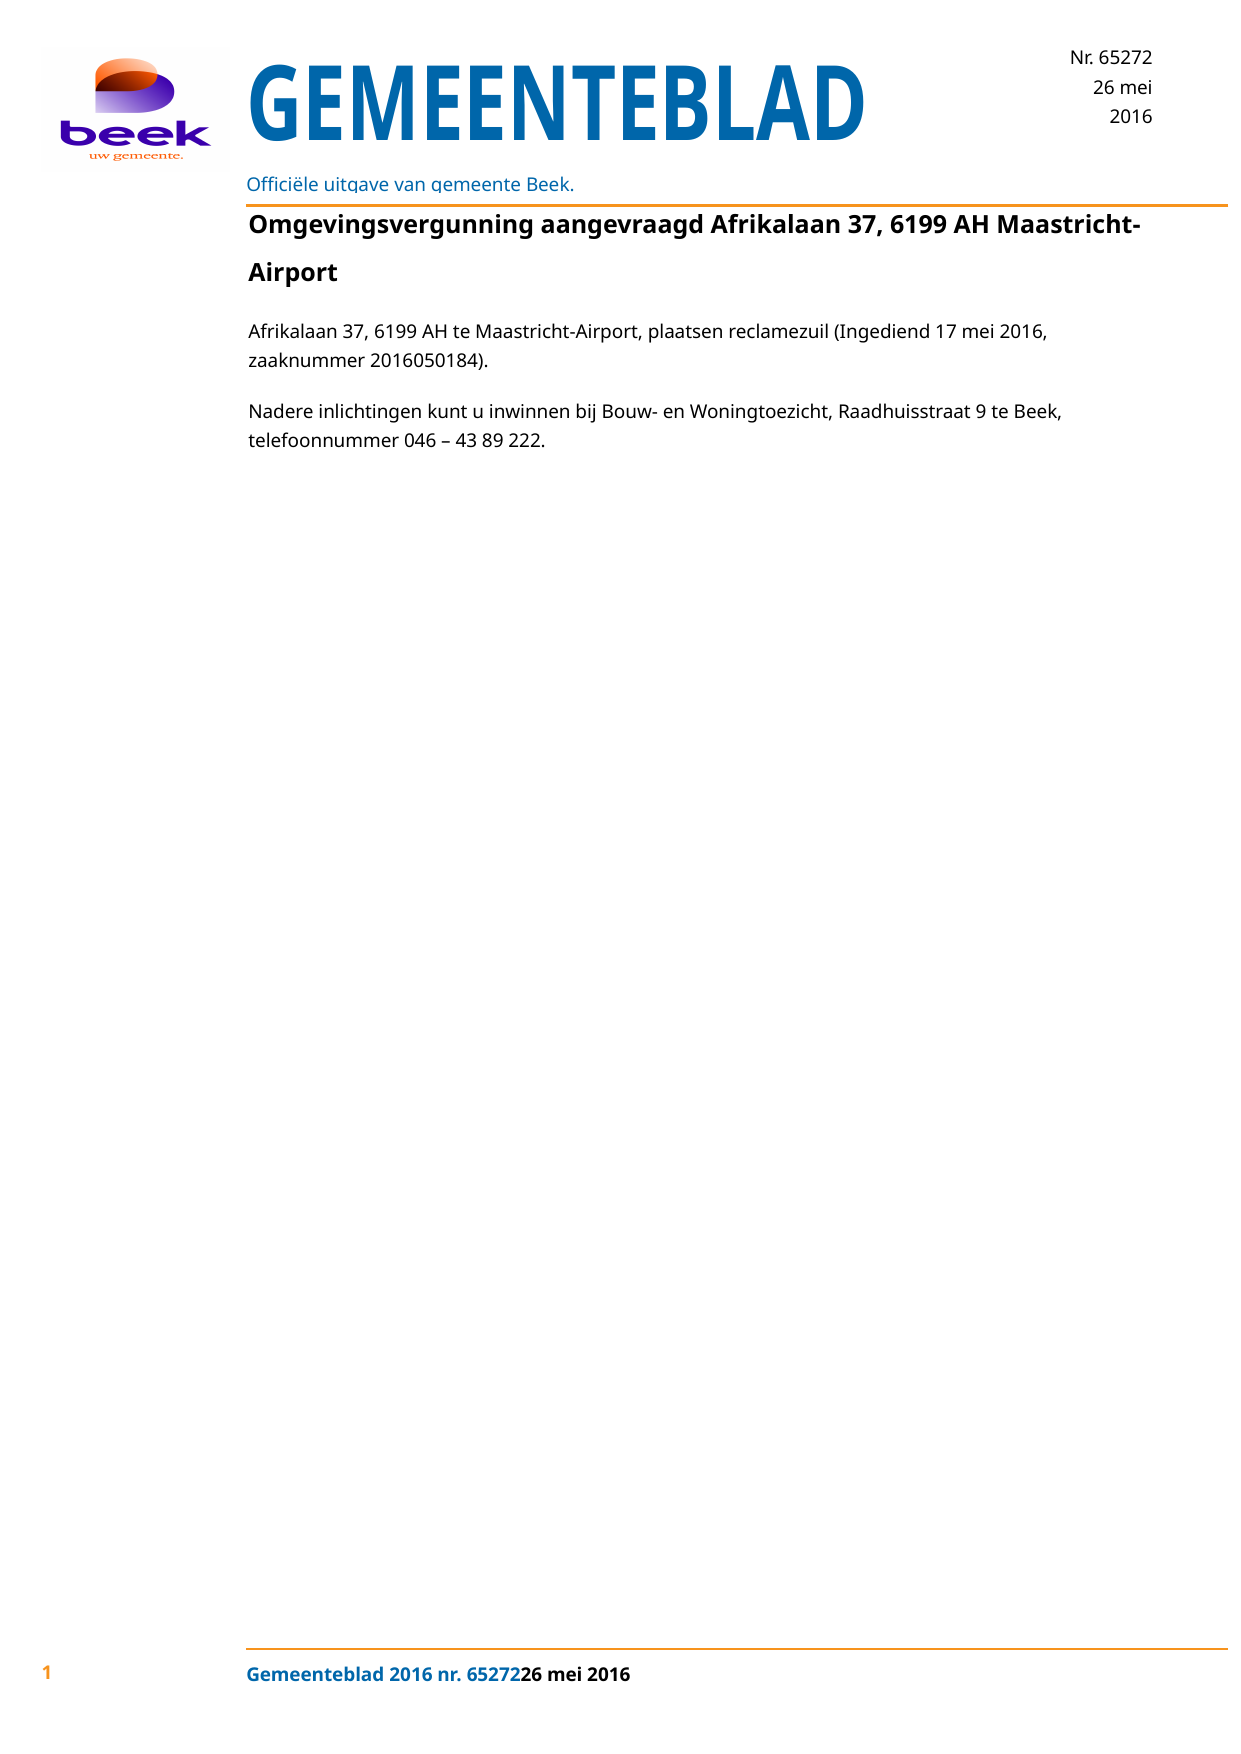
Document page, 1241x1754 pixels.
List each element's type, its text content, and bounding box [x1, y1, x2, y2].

text Omgevingsvergunning aangevraagd Afrikalaan 37, 6199 AH Maastricht-Airport [248, 207, 1152, 288]
text Afrikalaan 37, 6199 AH te Maastricht-Airport, plaatsen reclamezuil (Ingediend 17 mei 2016, zaaknummer 2016050184). [248, 318, 1152, 373]
picture [41, 47, 231, 172]
text Nadere inlichtingen kunt u inwinnen bij Bouw- en Woningtoezicht, Raadhuisstraat 9 te Beek, telefoonnummer 046 – 43 89 222. [248, 398, 1152, 453]
